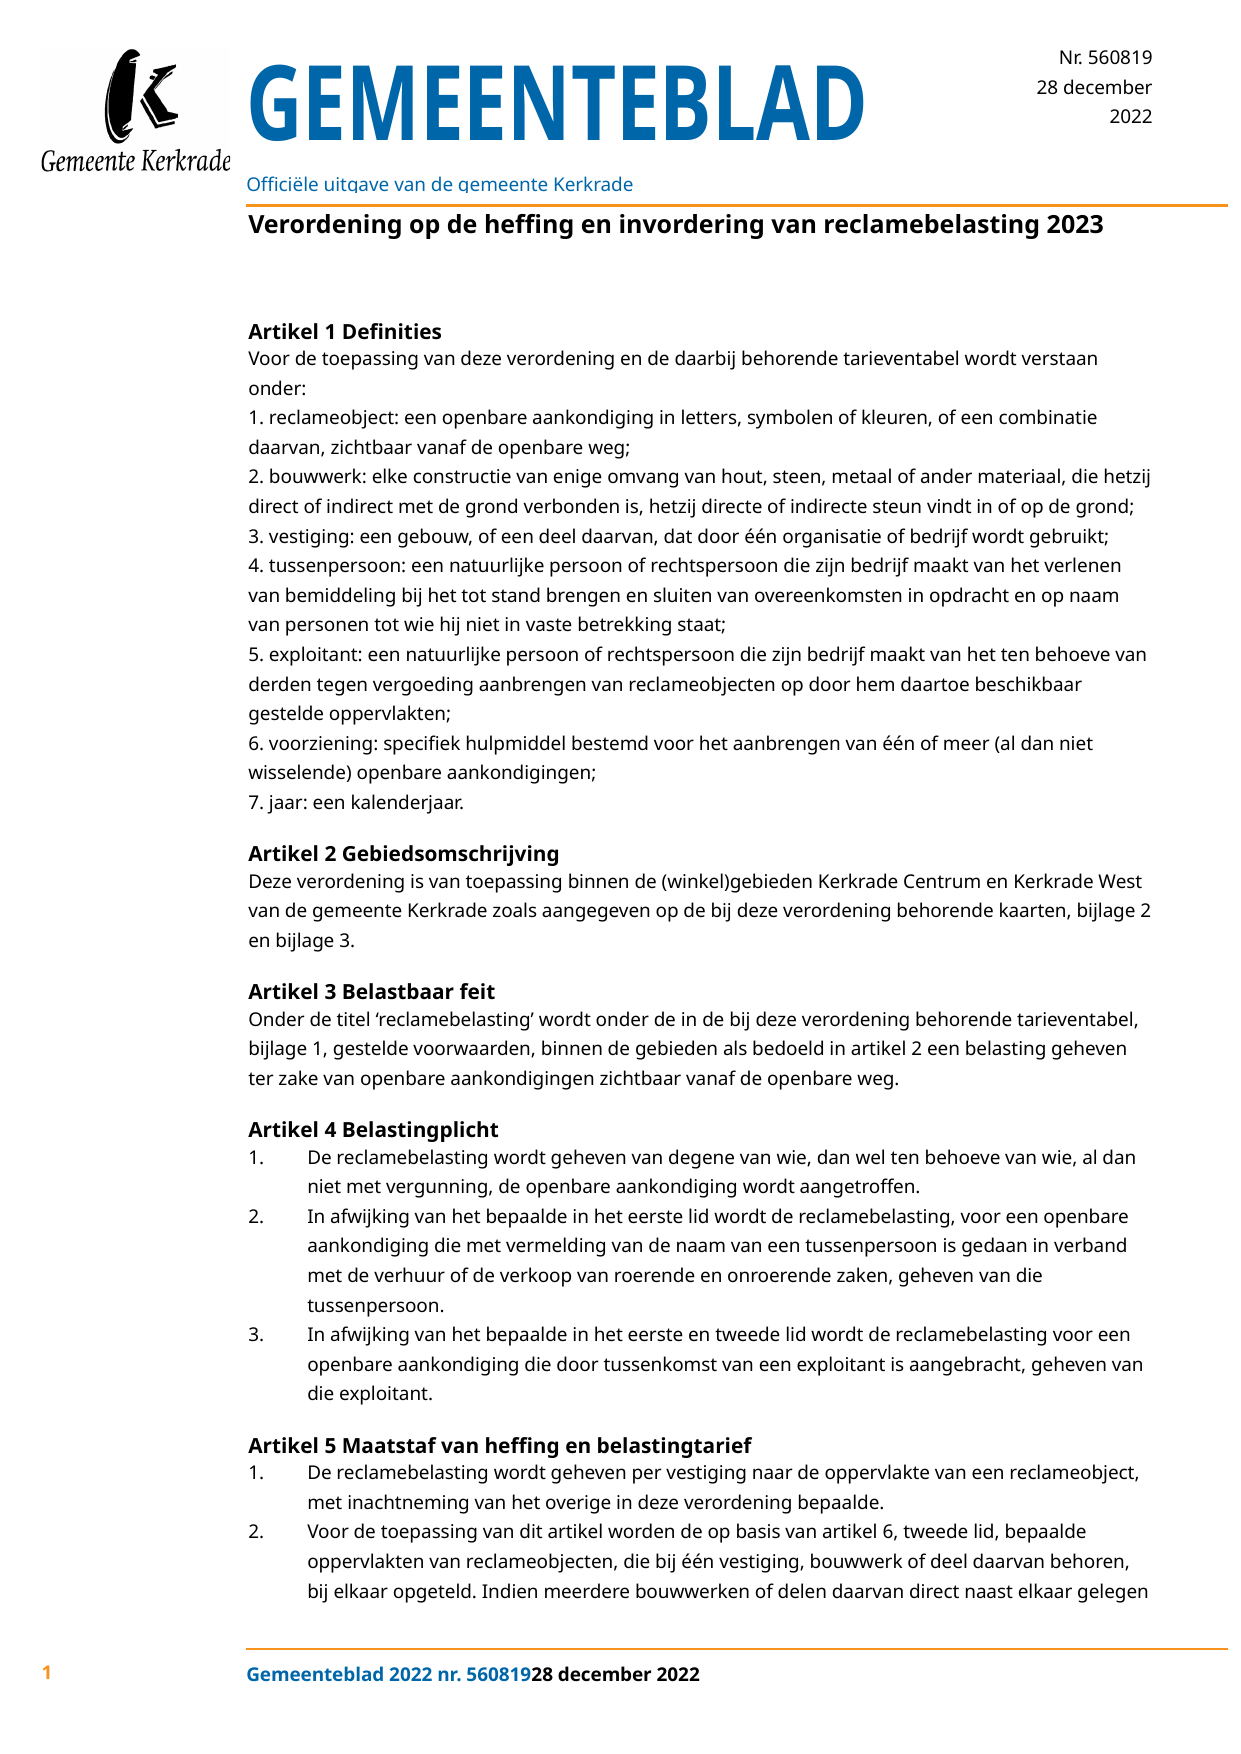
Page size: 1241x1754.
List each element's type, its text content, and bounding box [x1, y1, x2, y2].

text 2. bouwwerk: elke constructie van enige omvang van hout, steen, metaal of ander materiaal, die hetzij direct of indirect met de grond verbonden is, hetzij directe of indirecte steun vindt in of op de grond; [248, 464, 1152, 519]
text 4. tussenpersoon: een natuurlijke persoon of rechtspersoon die zijn bedrijf maakt van het verlenen van bemiddeling bij het tot stand brengen en sluiten van overeenkomsten in opdracht en op naam van personen tot wie hij niet in vaste betrekking staat; [248, 552, 1152, 637]
text Artikel 4 Belastingplicht [248, 1116, 1152, 1144]
text 1. reclameobject: een openbare aankondiging in letters, symbolen of kleuren, of een combinatie daarvan, zichtbaar vanaf de openbare weg; [248, 404, 1152, 460]
text 5. exploitant: een natuurlijke persoon of rechtspersoon die zijn bedrijf maakt van het ten behoeve van derden tegen vergoeding aanbrengen van reclameobjecten op door hem daartoe beschikbaar gestelde oppervlakten; [248, 641, 1152, 726]
text Artikel 2 Gebiedsomschrijving [248, 839, 1152, 868]
picture [41, 47, 231, 172]
text Voor de toepassing van deze verordening en de daarbij behorende tarieventabel wordt verstaan onder: [248, 345, 1152, 401]
list De reclamebelasting wordt geheven van degene van wie, dan wel ten behoeve van wie, al dan niet met vergunning, de openbare aankondiging wordt aangetroffen. [248, 1144, 1152, 1199]
list De reclamebelasting wordt geheven per vestiging naar de oppervlakte van een reclameobject, met inachtneming van het overige in deze verordening bepaalde. [248, 1459, 1152, 1515]
text Verordening op de heffing en invordering van reclamebelasting 2023 [248, 207, 1152, 241]
list In afwijking van het bepaalde in het eerste lid wordt de reclamebelasting, voor een openbare aankondiging die met vermelding van de naam van een tussenpersoon is gedaan in verband met de verhuur of de verkoop van roerende en onroerende zaken, geheven van die tussenpersoon. [248, 1203, 1152, 1318]
text 7. jaar: een kalenderjaar. [248, 789, 1152, 815]
text Onder de titel ‘reclamebelasting’ wordt onder de in de bij deze verordening behorende tarieventabel, bijlage 1, gestelde voorwaarden, binnen de gebieden als bedoeld in artikel 2 een belasting geheven ter zake van openbare aankondigingen zichtbaar vanaf de openbare weg. [248, 1006, 1152, 1091]
text 6. voorziening: specifiek hulpmiddel bestemd voor het aanbrengen van één of meer (al dan niet wisselende) openbare aankondigingen; [248, 730, 1152, 785]
text Artikel 3 Belastbaar feit [248, 977, 1152, 1006]
text Deze verordening is van toepassing binnen de (winkel)gebieden Kerkrade Centrum en Kerkrade West van de gemeente Kerkrade zoals aangegeven op de bij deze verordening behorende kaarten, bijlage 2 en bijlage 3. [248, 868, 1152, 953]
text Artikel 1 Definities [248, 317, 1152, 345]
list In afwijking van het bepaalde in het eerste en tweede lid wordt de reclamebelasting voor een openbare aankondiging die door tussenkomst van een exploitant is aangebracht, geheven van die exploitant. [248, 1321, 1152, 1406]
text 3. vestiging: een gebouw, of een deel daarvan, dat door één organisatie of bedrijf wordt gebruikt; [248, 523, 1152, 548]
text Artikel 5 Maatstaf van heffing en belastingtarief [248, 1431, 1152, 1459]
list Voor de toepassing van dit artikel worden de op basis van artikel 6, tweede lid, bepaalde oppervlakten van reclameobjecten, die bij één vestiging, bouwwerk of deel daarvan behoren, bij elkaar opgeteld. Indien meerdere bouwwerken of delen daarvan direct naast elkaar gelegen [248, 1519, 1152, 1603]
